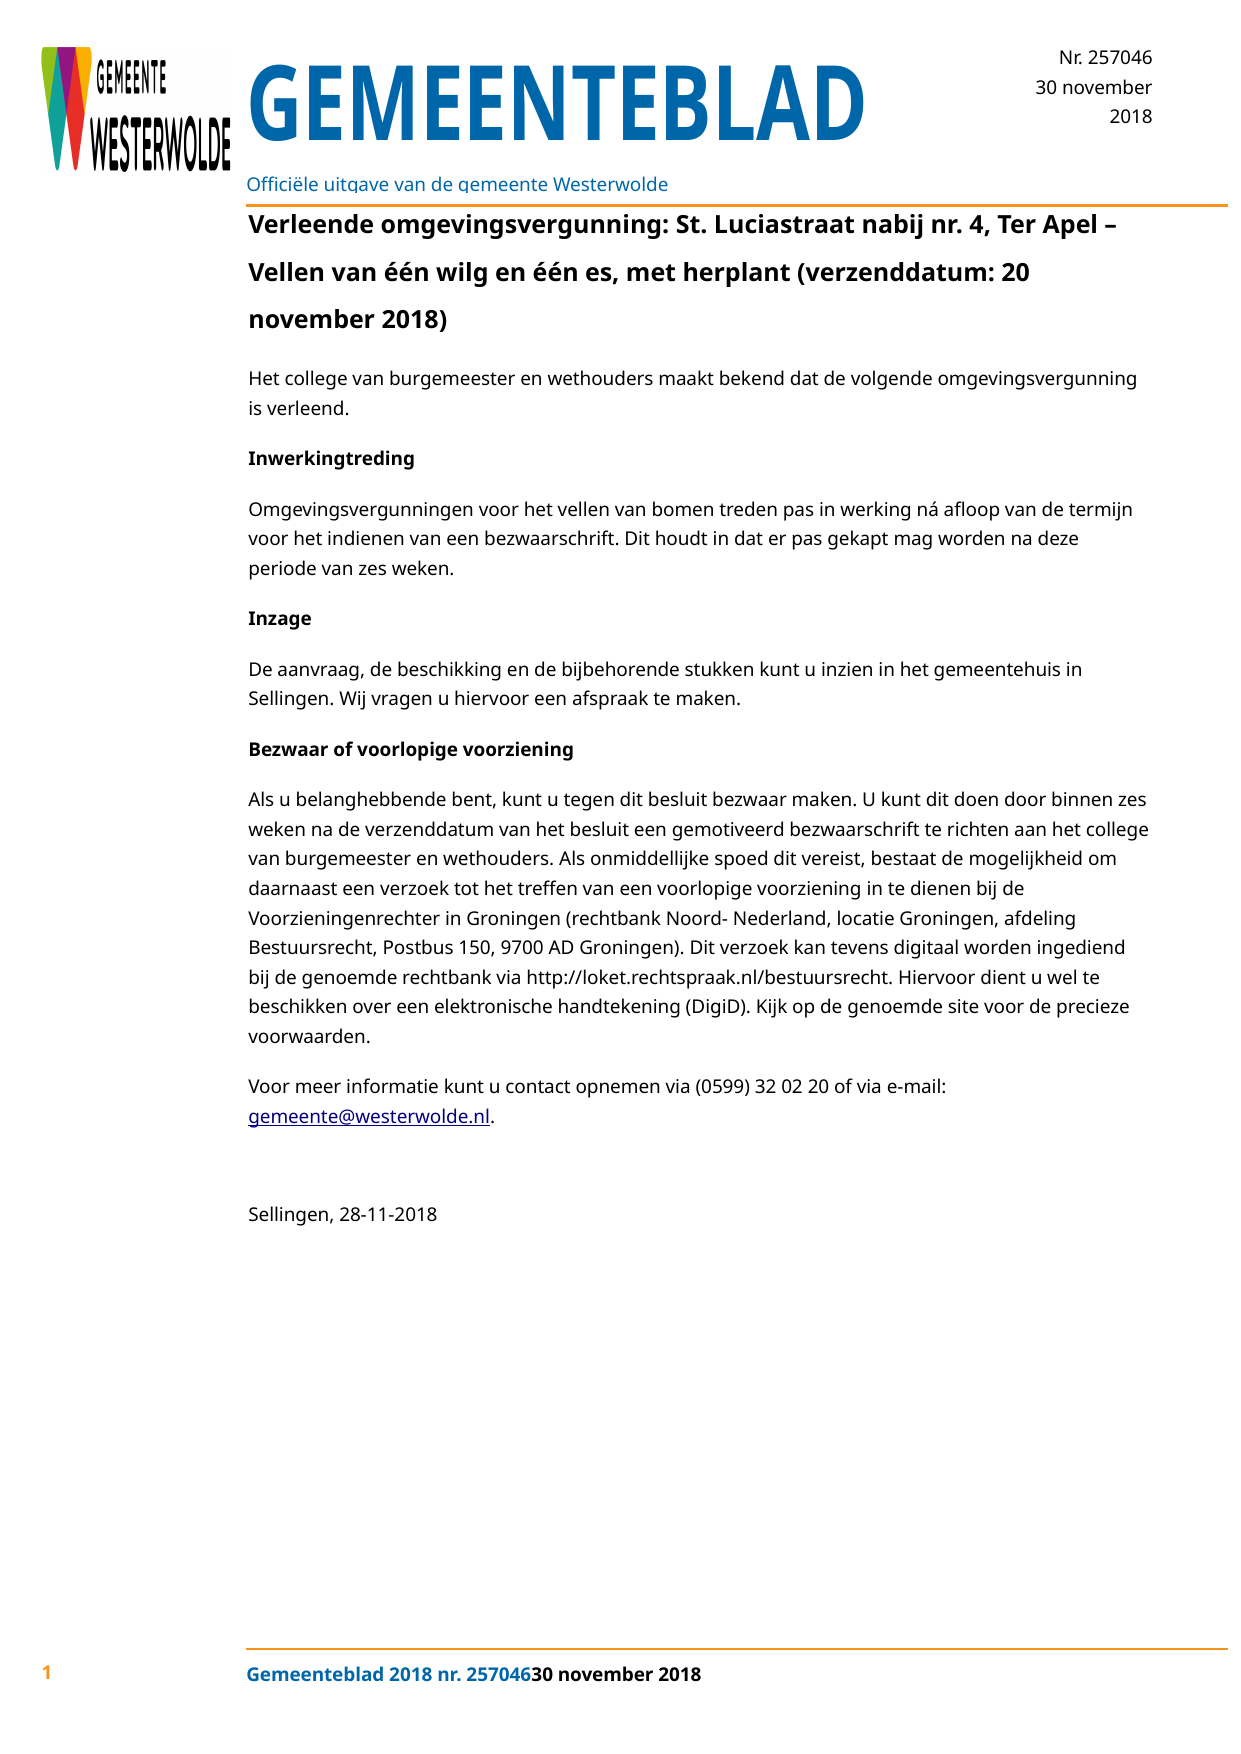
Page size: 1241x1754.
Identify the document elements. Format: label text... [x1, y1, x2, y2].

text Inwerkingtreding [248, 446, 1152, 471]
picture [41, 47, 231, 172]
text Omgevingsvergunningen voor het vellen van bomen treden pas in werking ná afloop van de termijn voor het indienen van een bezwaarschrift. Dit houdt in dat er pas gekapt mag worden na deze periode van zes weken. [248, 496, 1152, 581]
text Het college van burgemeester en wethouders maakt bekend dat de volgende omgevingsvergunning is verleend. [248, 366, 1152, 421]
text Als u belanghebbende bent, kunt u tegen dit besluit bezwaar maken. U kunt dit doen door binnen zes weken na de verzenddatum van het besluit een gemotiveerd bezwaarschrift te richten aan het college van burgemeester en wethouders. Als onmiddellijke spoed dit vereist, bestaat de mogelijkheid om daarnaast een verzoek tot het treffen van een voorlopige voorziening in te dienen bij de Voorzieningenrechter in Groningen (rechtbank Noord- Nederland, locatie Groningen, afdeling Bestuursrecht, Postbus 150, 9700 AD Groningen). Dit verzoek kan tevens digitaal worden ingediend bij de genoemde rechtbank via http://loket.rechtspraak.nl/bestuursrecht. Hiervoor dient u wel te beschikken over een elektronische handtekening (DigiD). Kijk op de genoemde site voor de precieze voorwaarden. [248, 786, 1152, 1049]
text Voor meer informatie kunt u contact opnemen via (0599) 32 02 20 of via e-mail: gemeente@westerwolde.nl. [248, 1073, 1152, 1129]
text Bezwaar of voorlopige voorziening [248, 736, 1152, 762]
text Inzage [248, 606, 1152, 631]
text De aanvraag, de beschikking en de bijbehorende stukken kunt u inzien in het gemeentehuis in Sellingen. Wij vragen u hiervoor een afspraak te maken. [248, 656, 1152, 711]
text Sellingen, 28-11-2018 [248, 1201, 1152, 1227]
text Verleende omgevingsvergunning: St. Luciastraat nabij nr. 4, Ter Apel – Vellen van één wilg en één es, met herplant (verzenddatum: 20 november 2018) [248, 207, 1152, 336]
